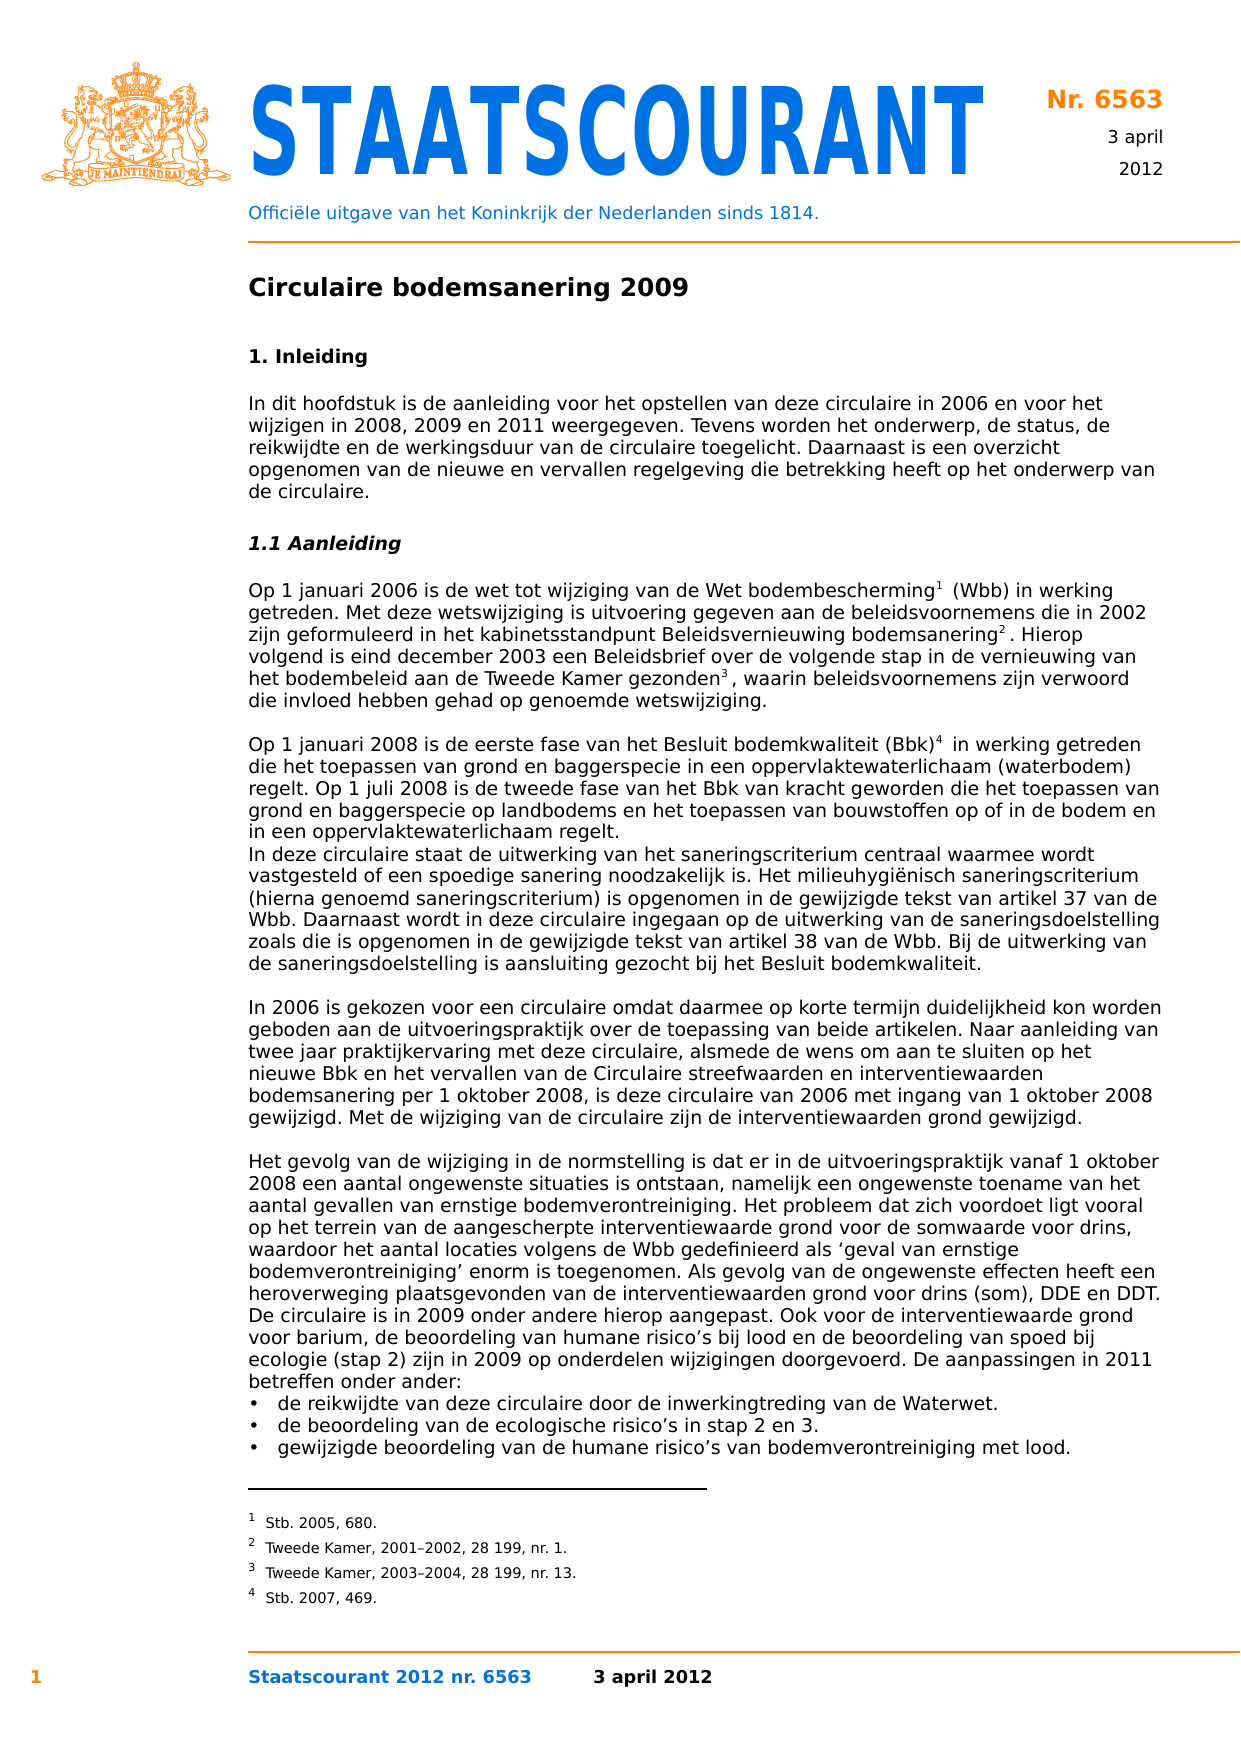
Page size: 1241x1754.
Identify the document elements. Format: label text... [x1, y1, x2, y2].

table_cell Officiële uitgave van het Koninkrijk der Nederlanden sinds 1814. [248, 203, 1240, 241]
text In dit hoofdstuk is de aanleiding voor het opstellen van deze circulaire in 2006 en voor het wijzigen in 2008, 2009 en 2011 weergegeven. Tevens worden het onderwerp, de status, de reikwijdte en de werkingsduur van de circulaire toegelicht. Daarnaast is een overzicht opgenomen van de nieuwe en vervallen regelgeving die betrekking heeft op het onderwerp van de circulaire. [248, 393, 1163, 503]
text Op 1 januari 2008 is de eerste fase van het Besluit bodemkwaliteit (Bbk) in werking getreden die het toepassen van grond en baggerspecie in een oppervlaktewaterlichaam (waterbodem) regelt. Op 1 juli 2008 is de tweede fase van het Bbk van kracht geworden die het toepassen van grond en baggerspecie op landbodems en het toepassen van bouwstoffen op of in de bodem en in een oppervlaktewaterlichaam regelt. [248, 733, 1163, 843]
text Stb. 2007, 469. [248, 1586, 1163, 1608]
text • gewijzigde beoordeling van de humane risico’s van bodemverontreiniging met lood. [248, 1437, 1163, 1459]
text Tweede Kamer, 2001–2002, 28 199, nr. 1. [248, 1536, 1163, 1558]
table_header STAATSCOURANT [248, 62, 998, 203]
text Tweede Kamer, 2003–2004, 28 199, nr. 13. [248, 1561, 1163, 1583]
subtitle 1. Inleiding [248, 346, 1163, 368]
picture [41, 62, 231, 186]
text Op 1 januari 2006 is de wet tot wijziging van de Wet bodembescherming (Wbb) in werking getreden. Met deze wetswijziging is uitvoering gegeven aan de beleidsvoornemens die in 2002 zijn geformuleerd in het kabinetsstandpunt Beleidsvernieuwing bodemsanering. Hierop volgend is eind december 2003 een Beleidsbrief over de volgende stap in de vernieuwing van het bodembeleid aan de Tweede Kamer gezonden, waarin beleidsvoornemens zijn verwoord die invloed hebben gehad op genoemde wetswijziging. [248, 580, 1163, 712]
subtitle Circulaire bodemsanering 2009 [248, 273, 1163, 302]
table_header [25, 62, 248, 241]
text • de reikwijdte van deze circulaire door de inwerkingtreding van de Waterwet. [248, 1393, 1163, 1415]
table_cell 2012 [998, 153, 1240, 203]
text In deze circulaire staat de uitwerking van het saneringscriterium centraal waarmee wordt vastgesteld of een spoedige sanering noodzakelijk is. Het milieuhygiënisch saneringscriterium (hierna genoemd saneringscriterium) is opgenomen in de gewijzigde tekst van artikel 37 van de Wbb. Daarnaast wordt in deze circulaire ingegaan op de uitwerking van de saneringsdoelstelling zoals die is opgenomen in de gewijzigde tekst van artikel 38 van de Wbb. Bij de uitwerking van de saneringsdoelstelling is aansluiting gezocht bij het Besluit bodemkwaliteit. [248, 843, 1163, 975]
text In 2006 is gekozen voor een circulaire omdat daarmee op korte termijn duidelijkheid kon worden geboden aan de uitvoeringspraktijk over de toepassing van beide artikelen. Naar aanleiding van twee jaar praktijkervaring met deze circulaire, alsmede de wens om aan te sluiten op het nieuwe Bbk en het vervallen van de Circulaire streefwaarden en interventiewaarden bodemsanering per 1 oktober 2008, is deze circulaire van 2006 met ingang van 1 oktober 2008 gewijzigd. Met de wijziging van de circulaire zijn de interventiewaarden grond gewijzigd. [248, 997, 1163, 1129]
subtitle 1.1 Aanleiding [248, 533, 1163, 555]
table_cell 3 april [998, 121, 1240, 153]
text Het gevolg van de wijziging in de normstelling is dat er in de uitvoeringspraktijk vanaf 1 oktober 2008 een aantal ongewenste situaties is ontstaan, namelijk een ongewenste toename van het aantal gevallen van ernstige bodemverontreiniging. Het probleem dat zich voordoet ligt vooral op het terrein van de aangescherpte interventiewaarde grond voor de somwaarde voor drins, waardoor het aantal locaties volgens de Wbb gedefinieerd als ‘geval van ernstige bodemverontreiniging’ enorm is toegenomen. Als gevolg van de ongewenste effecten heeft een heroverweging plaatsgevonden van de interventiewaarden grond voor drins (som), DDE en DDT. De circulaire is in 2009 onder andere hierop aangepast. Ook voor de interventiewaarde grond voor barium, de beoordeling van humane risico’s bij lood en de beoordeling van spoed bij ecologie (stap 2) zijn in 2009 op onderdelen wijzigingen doorgevoerd. De aanpassingen in 2011 betreffen onder ander: [248, 1151, 1163, 1393]
text • de beoordeling van de ecologische risico’s in stap 2 en 3. [248, 1415, 1163, 1437]
table_header Nr. 6563 [998, 62, 1240, 121]
text Stb. 2005, 680. [248, 1511, 1163, 1533]
